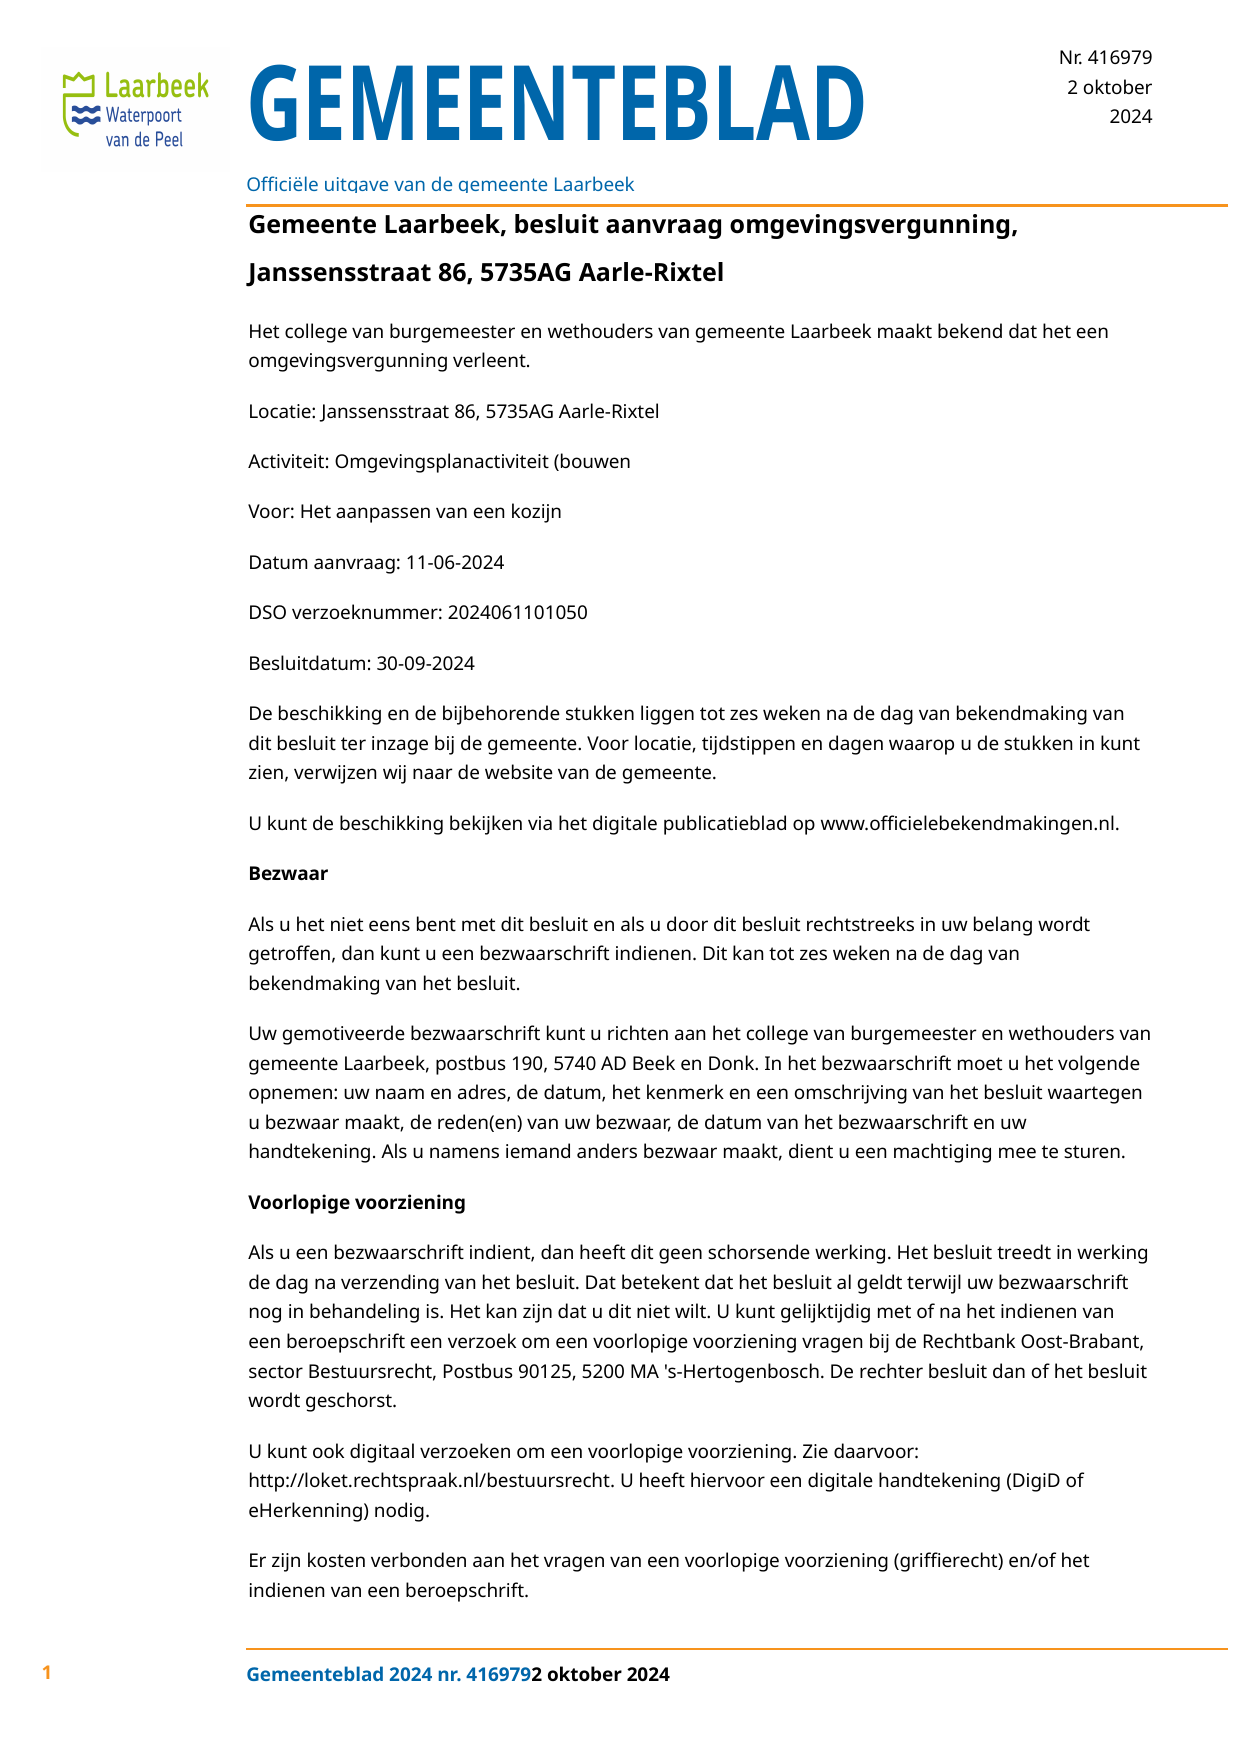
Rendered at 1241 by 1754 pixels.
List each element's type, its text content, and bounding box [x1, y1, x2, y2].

text Locatie: Janssensstraat 86, 5735AG Aarle-Rixtel [248, 398, 1152, 424]
text U kunt ook digitaal verzoeken om een voorlopige voorziening. Zie daarvoor: http://loket.rechtspraak.nl/bestuursrecht. U heeft hiervoor een digitale handtekening (DigiD of eHerkenning) nodig. [248, 1438, 1152, 1523]
text U kunt de beschikking bekijken via het digitale publicatieblad op www.officielebekendmakingen.nl. [248, 810, 1152, 836]
text Besluitdatum: 30-09-2024 [248, 650, 1152, 676]
text Het college van burgemeester en wethouders van gemeente Laarbeek maakt bekend dat het een omgevingsvergunning verleent. [248, 318, 1152, 373]
text Als u een bezwaarschrift indient, dan heeft dit geen schorsende werking. Het besluit treedt in werking de dag na verzending van het besluit. Dat betekent dat het besluit al geldt terwijl uw bezwaarschrift nog in behandeling is. Het kan zijn dat u dit niet wilt. U kunt gelijktijdig met of na het indienen van een beroepschrift een verzoek om een voorlopige voorziening vragen bij de Rechtbank Oost-Brabant, sector Bestuursrecht, Postbus 90125, 5200 MA 's‑Hertogenbosch. De rechter besluit dan of het besluit wordt geschorst. [248, 1239, 1152, 1413]
text Gemeente Laarbeek, besluit aanvraag omgevingsvergunning, Janssensstraat 86, 5735AG Aarle-Rixtel [248, 207, 1152, 288]
text Bezwaar [248, 860, 1152, 886]
text Voor: Het aanpassen van een kozijn [248, 499, 1152, 524]
picture [41, 47, 231, 172]
text Als u het niet eens bent met dit besluit en als u door dit besluit rechtstreeks in uw belang wordt getroffen, dan kunt u een bezwaarschrift indienen. Dit kan tot zes weken na de dag van bekendmaking van het besluit. [248, 911, 1152, 996]
text Uw gemotiveerde bezwaarschrift kunt u richten aan het college van burgemeester en wethouders van gemeente Laarbeek, postbus 190, 5740 AD Beek en Donk. In het bezwaarschrift moet u het volgende opnemen: uw naam en adres, de datum, het kenmerk en een omschrijving van het besluit waartegen u bezwaar maakt, de reden(en) van uw bezwaar, de datum van het bezwaarschrift en uw handtekening. Als u namens iemand anders bezwaar maakt, dient u een machtiging mee te sturen. [248, 1020, 1152, 1164]
text Activiteit: Omgevingsplanactiviteit (bouwen [248, 448, 1152, 474]
text DSO verzoeknummer: 2024061101050 [248, 599, 1152, 625]
text Er zijn kosten verbonden aan het vragen van een voorlopige voorziening (griffierecht) en/of het indienen van een beroepschrift. [248, 1547, 1152, 1603]
text Voorlopige voorziening [248, 1189, 1152, 1215]
text Datum aanvraag: 11-06-2024 [248, 549, 1152, 575]
text De beschikking en de bijbehorende stukken liggen tot zes weken na de dag van bekendmaking van dit besluit ter inzage bij de gemeente. Voor locatie, tijdstippen en dagen waarop u de stukken in kunt zien, verwijzen wij naar de website van de gemeente. [248, 700, 1152, 785]
